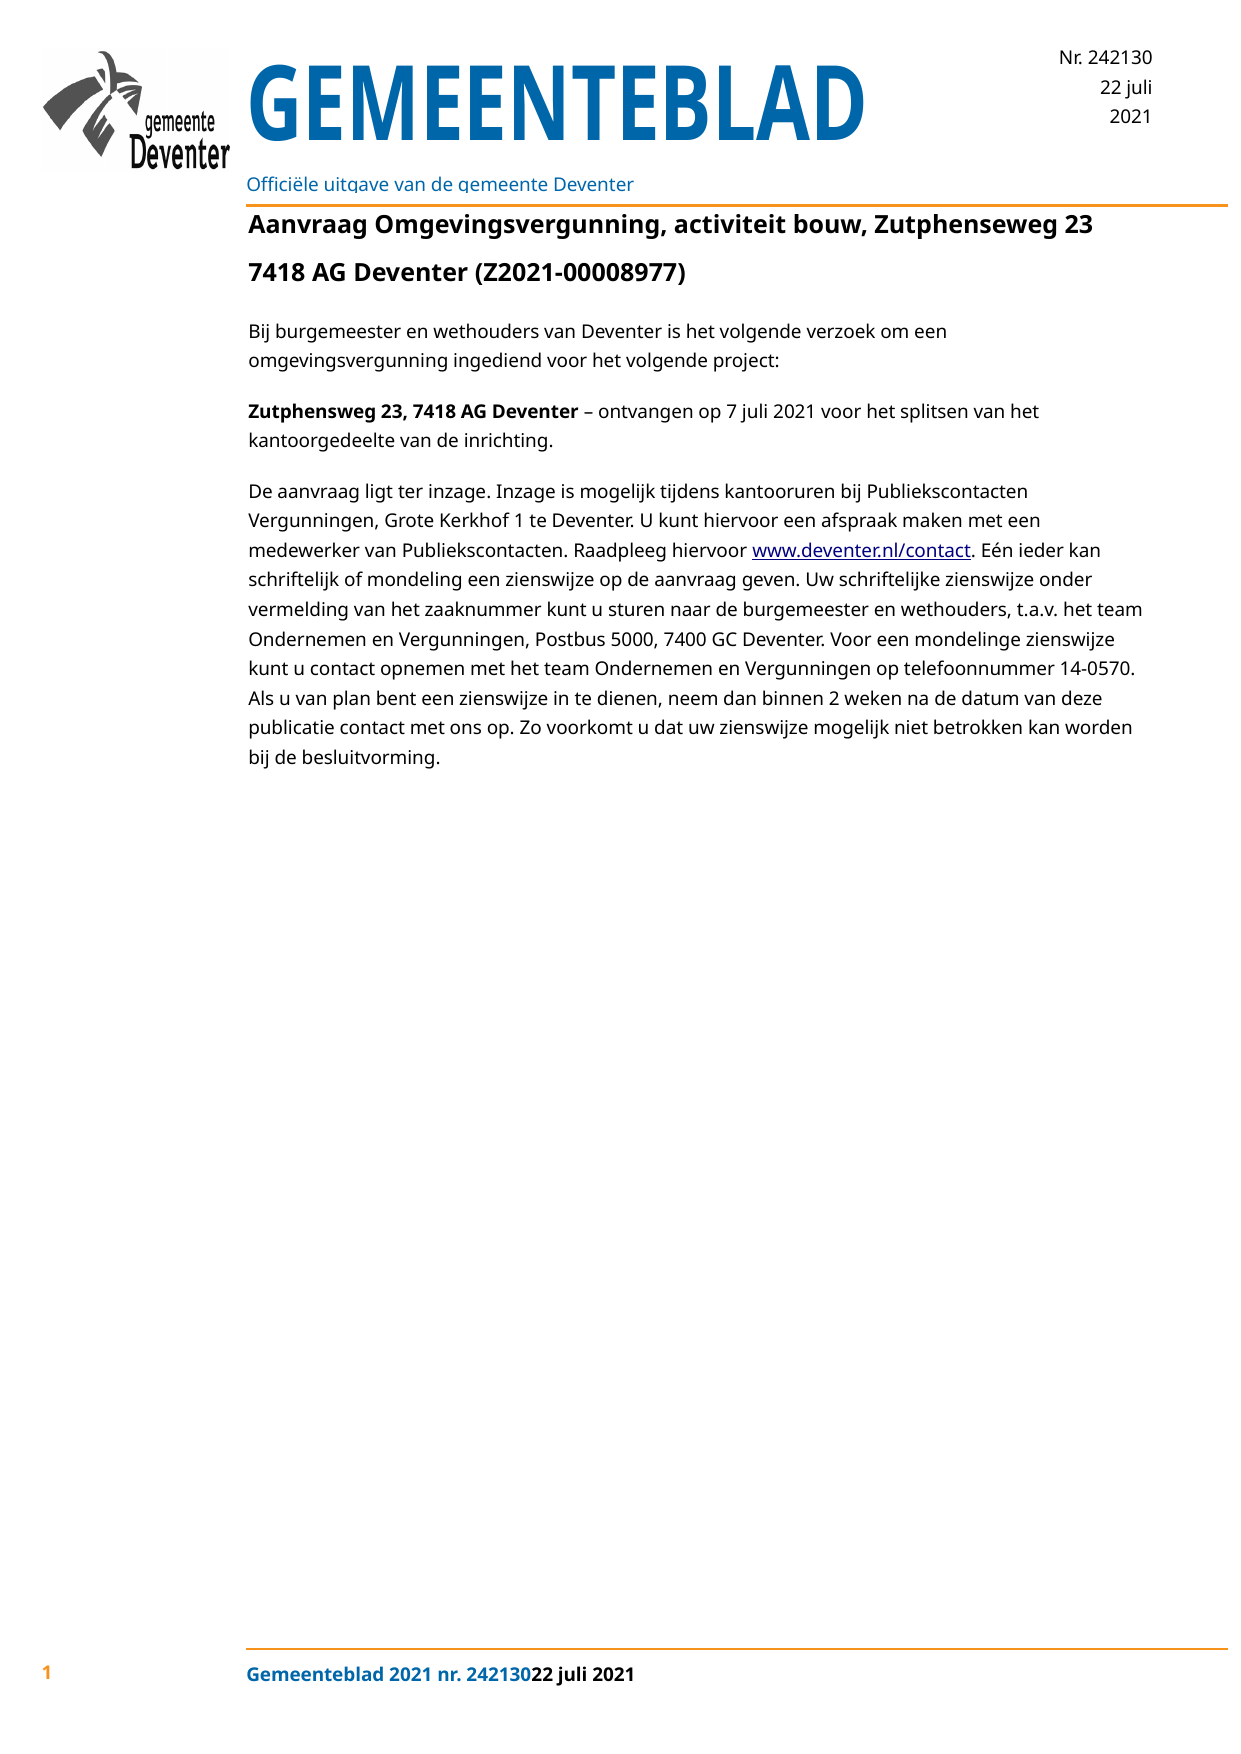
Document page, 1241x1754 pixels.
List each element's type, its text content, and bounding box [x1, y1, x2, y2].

text Zutphensweg 23, 7418 AG Deventer – ontvangen op 7 juli 2021 voor het splitsen van het kantoorgedeelte van de inrichting. [248, 398, 1152, 453]
picture [41, 47, 231, 172]
text Bij burgemeester en wethouders van Deventer is het volgende verzoek om een omgevingsvergunning ingediend voor het volgende project: [248, 318, 1152, 373]
text De aanvraag ligt ter inzage. Inzage is mogelijk tijdens kantooruren bij Publiekscontacten Vergunningen, Grote Kerkhof 1 te Deventer. U kunt hiervoor een afspraak maken met een medewerker van Publiekscontacten. Raadpleeg hiervoor www.deventer.nl/contact. Eén ieder kan schriftelijk of mondeling een zienswijze op de aanvraag geven. Uw schriftelijke zienswijze onder vermelding van het zaaknummer kunt u sturen naar de burgemeester en wethouders, t.a.v. het team Ondernemen en Vergunningen, Postbus 5000, 7400 GC Deventer. Voor een mondelinge zienswijze kunt u contact opnemen met het team Ondernemen en Vergunningen op telefoonnummer 14-0570. Als u van plan bent een zienswijze in te dienen, neem dan binnen 2 weken na de datum van deze publicatie contact met ons op. Zo voorkomt u dat uw zienswijze mogelijk niet betrokken kan worden bij de besluitvorming. [248, 478, 1152, 770]
text Aanvraag Omgevingsvergunning, activiteit bouw, Zutphenseweg 23 7418 AG Deventer (Z2021-00008977) [248, 207, 1152, 288]
